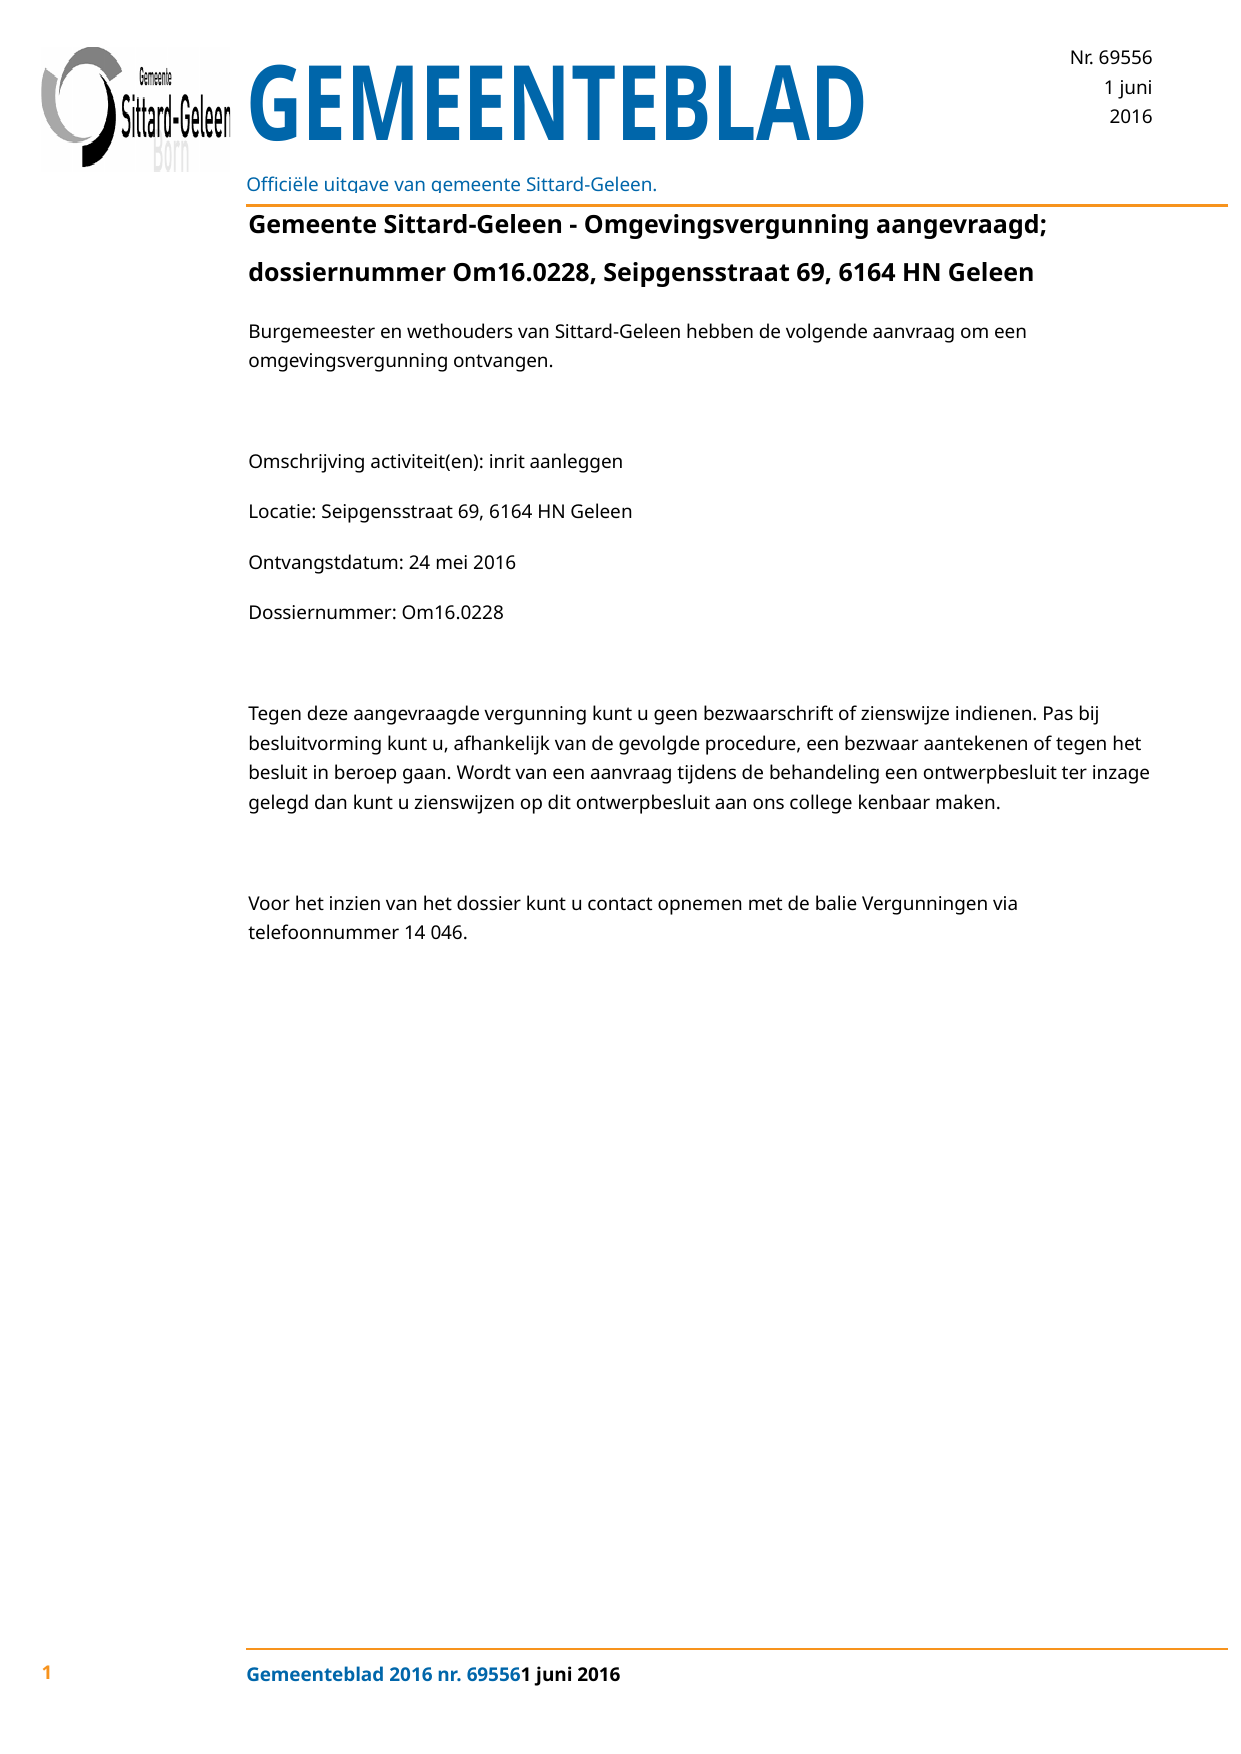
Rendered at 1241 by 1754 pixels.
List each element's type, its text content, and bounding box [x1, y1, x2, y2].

text Dossiernummer: Om16.0228 [248, 599, 1152, 625]
text Gemeente Sittard-Geleen - Omgevingsvergunning aangevraagd; dossiernummer Om16.0228, Seipgensstraat 69, 6164 HN Geleen [248, 207, 1152, 288]
picture [41, 47, 231, 172]
text Ontvangstdatum: 24 mei 2016 [248, 549, 1152, 575]
text Voor het inzien van het dossier kunt u contact opnemen met de balie Vergunningen via telefoonnummer 14 046. [248, 890, 1152, 945]
text Tegen deze aangevraagde vergunning kunt u geen bezwaarschrift of zienswijze indienen. Pas bij besluitvorming kunt u, afhankelijk van de gevolgde procedure, een bezwaar aantekenen of tegen het besluit in beroep gaan. Wordt van een aanvraag tijdens de behandeling een ontwerpbesluit ter inzage gelegd dan kunt u zienswijzen op dit ontwerpbesluit aan ons college kenbaar maken. [248, 700, 1152, 815]
text Locatie: Seipgensstraat 69, 6164 HN Geleen [248, 499, 1152, 524]
text Omschrijving activiteit(en): inrit aanleggen [248, 448, 1152, 474]
text Burgemeester en wethouders van Sittard-Geleen hebben de volgende aanvraag om een omgevingsvergunning ontvangen. [248, 318, 1152, 373]
